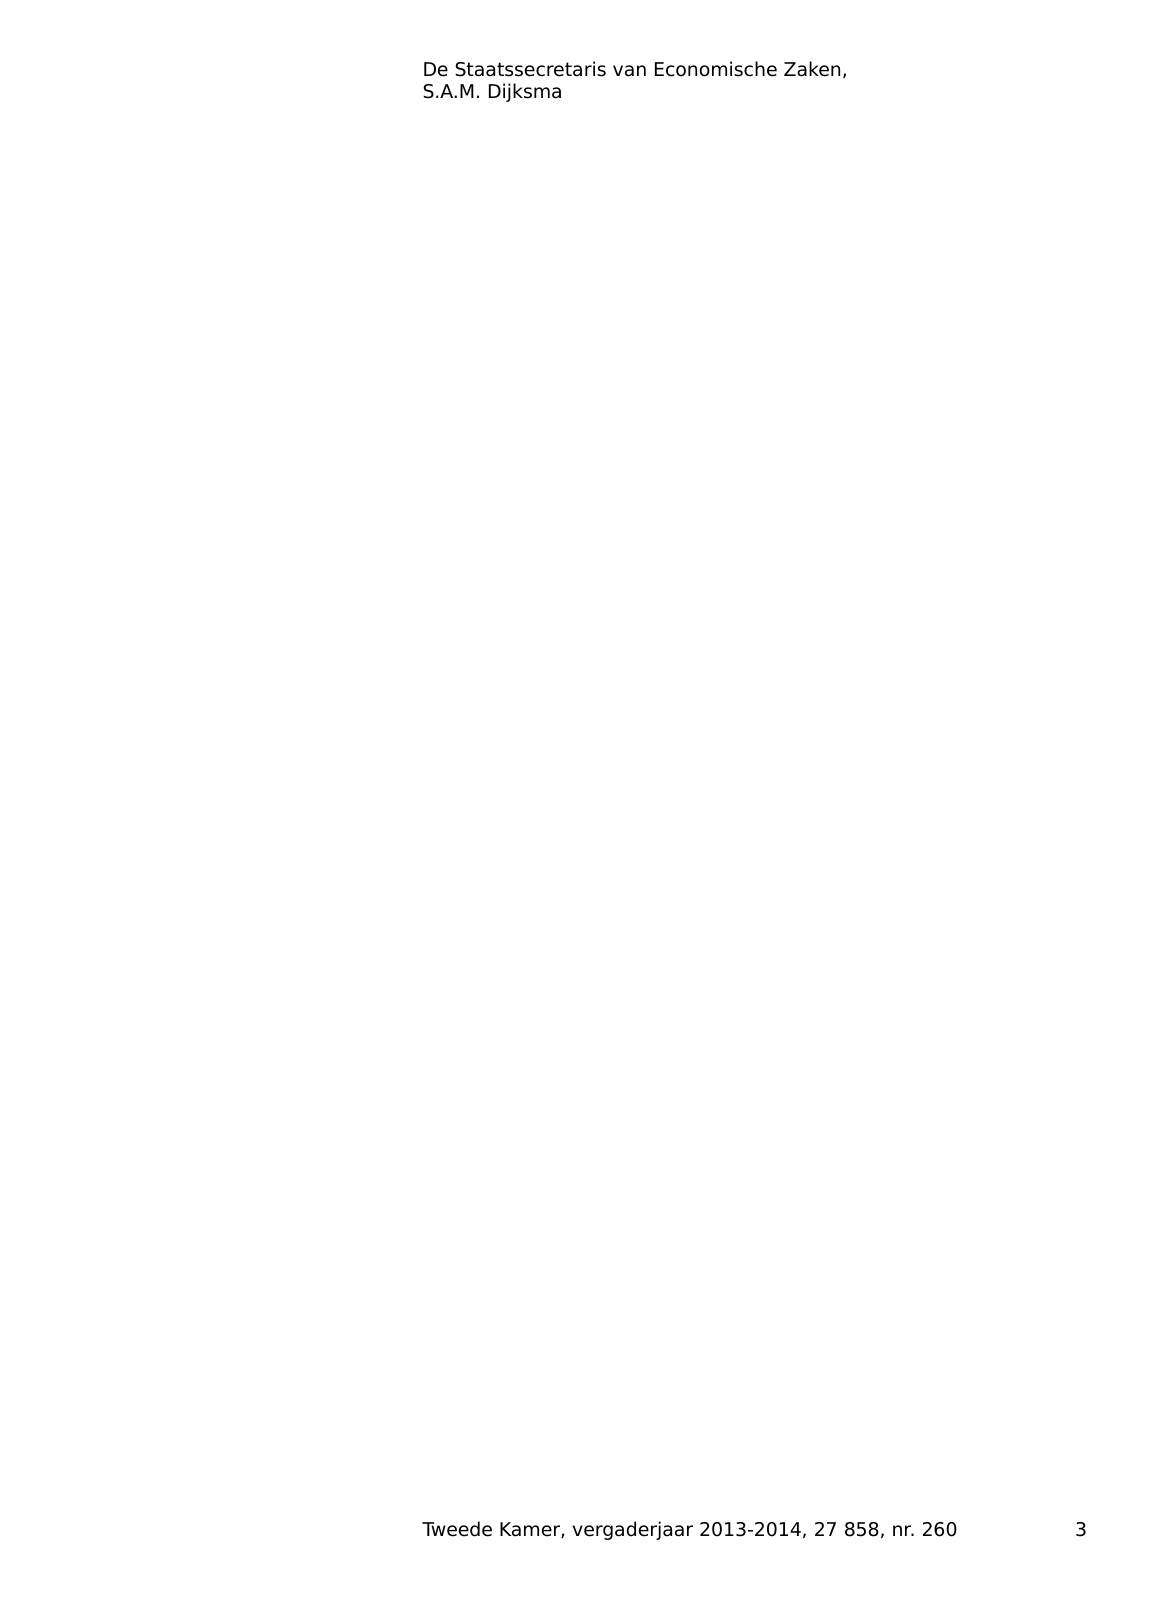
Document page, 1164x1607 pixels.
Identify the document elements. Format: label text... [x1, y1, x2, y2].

text De Staatssecretaris van Economische Zaken, S.A.M. Dijksma [422, 59, 1087, 103]
